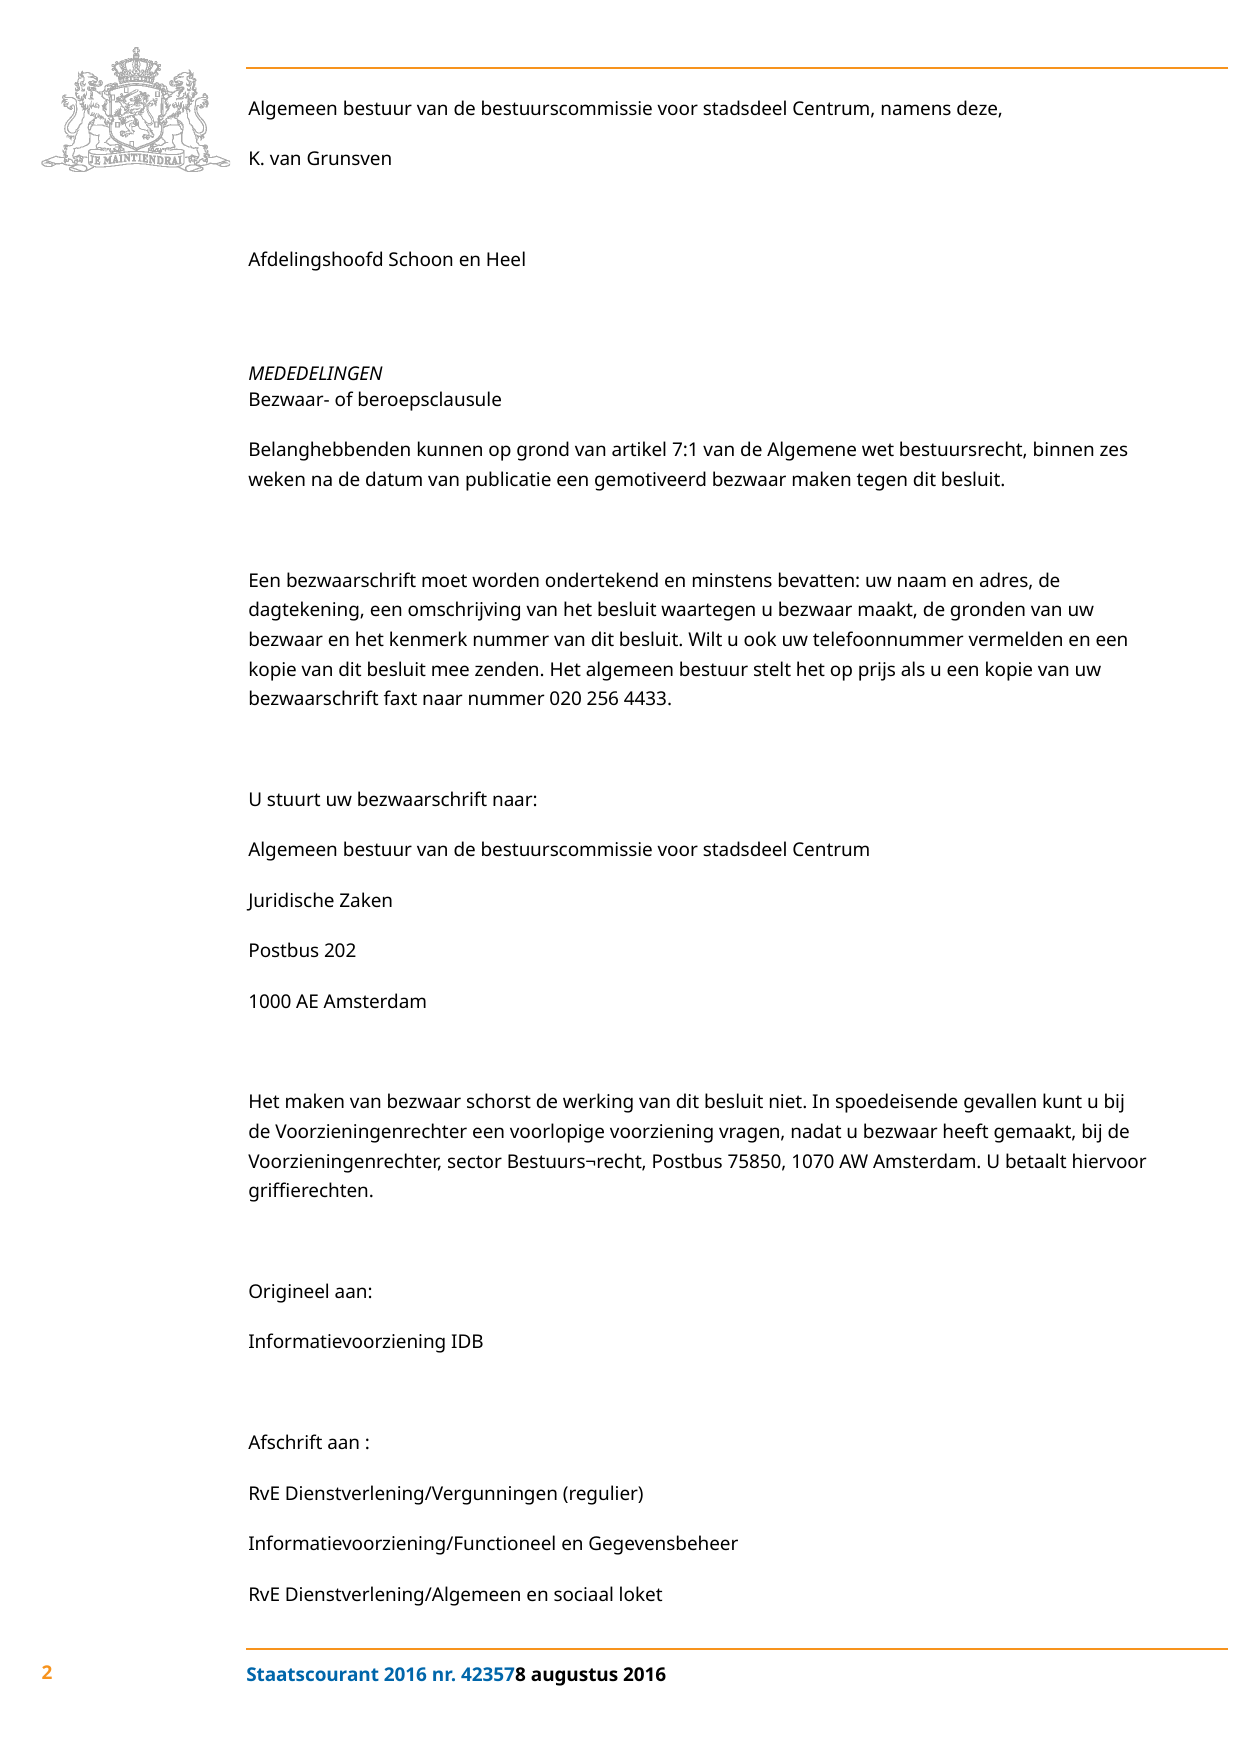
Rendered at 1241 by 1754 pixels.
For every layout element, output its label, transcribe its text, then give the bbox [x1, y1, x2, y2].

text RvE Dienstverlening/Algemeen en sociaal loket [248, 1581, 1152, 1606]
text MEDEDELINGEN [248, 360, 1152, 386]
text Belanghebbenden kunnen op grond van artikel 7:1 van de Algemene wet bestuursrecht, binnen zes weken na de datum van publicatie een gemotiveerd bezwaar maken tegen dit besluit. [248, 437, 1152, 492]
text Afschrift aan : [248, 1429, 1152, 1455]
picture [41, 47, 231, 172]
text RvE Dienstverlening/Vergunningen (regulier) [248, 1480, 1152, 1506]
text Algemeen bestuur van de bestuurscommissie voor stadsdeel Centrum [248, 837, 1152, 862]
text Juridische Zaken [248, 887, 1152, 913]
text Een bezwaarschrift moet worden ondertekend en minstens bevatten: uw naam en adres, de dagtekening, een omschrijving van het besluit waartegen u bezwaar maakt, de gronden van uw bezwaar en het kenmerk nummer van dit besluit. Wilt u ook uw telefoonnummer vermelden en een kopie van dit besluit mee zenden. Het algemeen bestuur stelt het op prijs als u een kopie van uw bezwaarschrift faxt naar nummer 020 256 4433. [248, 567, 1152, 711]
text Origineel aan: [248, 1278, 1152, 1304]
text Informatievoorziening IDB [248, 1329, 1152, 1354]
text Algemeen bestuur van de bestuurscommissie voor stadsdeel Centrum, namens deze, [248, 95, 1152, 121]
text Bezwaar- of beroepsclausule [248, 386, 1152, 412]
text K. van Grunsven [248, 145, 1152, 171]
text Postbus 202 [248, 937, 1152, 963]
text U stuurt uw bezwaarschrift naar: [248, 786, 1152, 812]
text Het maken van bezwaar schorst de werking van dit besluit niet. In spoedeisende gevallen kunt u bij de Voorzieningenrechter een voorlopige voorziening vragen, nadat u bezwaar heeft gemaakt, bij de Voorzieningenrechter, sector Bestuurs¬recht, Postbus 75850, 1070 AW Amsterdam. U betaalt hiervoor griffierechten. [248, 1089, 1152, 1203]
text Informatievoorziening/Functioneel en Gegevensbeheer [248, 1530, 1152, 1556]
text Afdelingshoofd Schoon en Heel [248, 246, 1152, 272]
text 1000 AE Amsterdam [248, 988, 1152, 1013]
